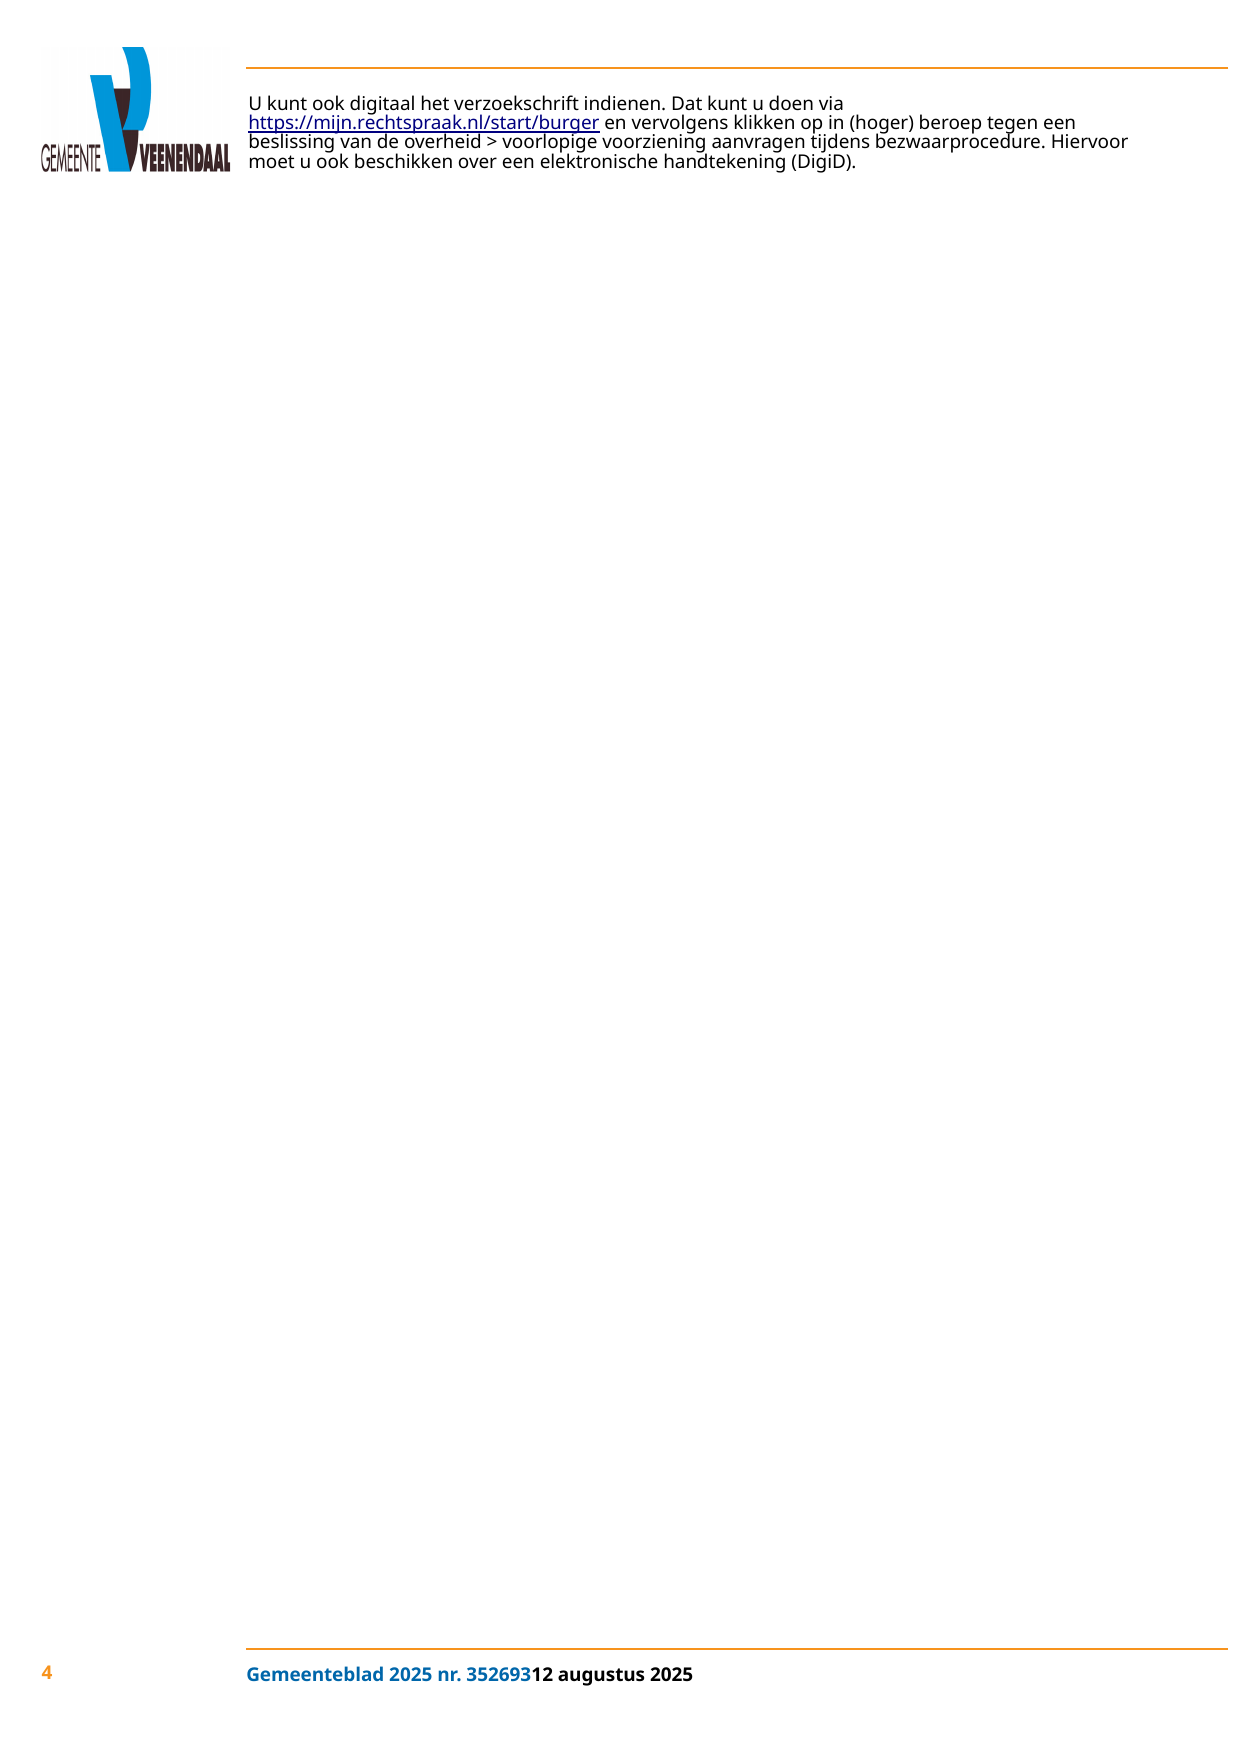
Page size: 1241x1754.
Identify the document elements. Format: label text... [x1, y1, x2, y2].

picture [41, 47, 130, 172]
text U kunt ook digitaal het verzoekschrift indienen. Dat kunt u doen via https://mijn.rechtspraak.nl/start/burger en vervolgens klikken op in (hoger) beroep tegen een beslissing van de overheid > voorlopige voorziening aanvragen tijdens bezwaarprocedure. Hiervoor moet u ook beschikken over een elektronische handtekening (DigiD). [248, 95, 1152, 172]
picture [123, 47, 231, 172]
